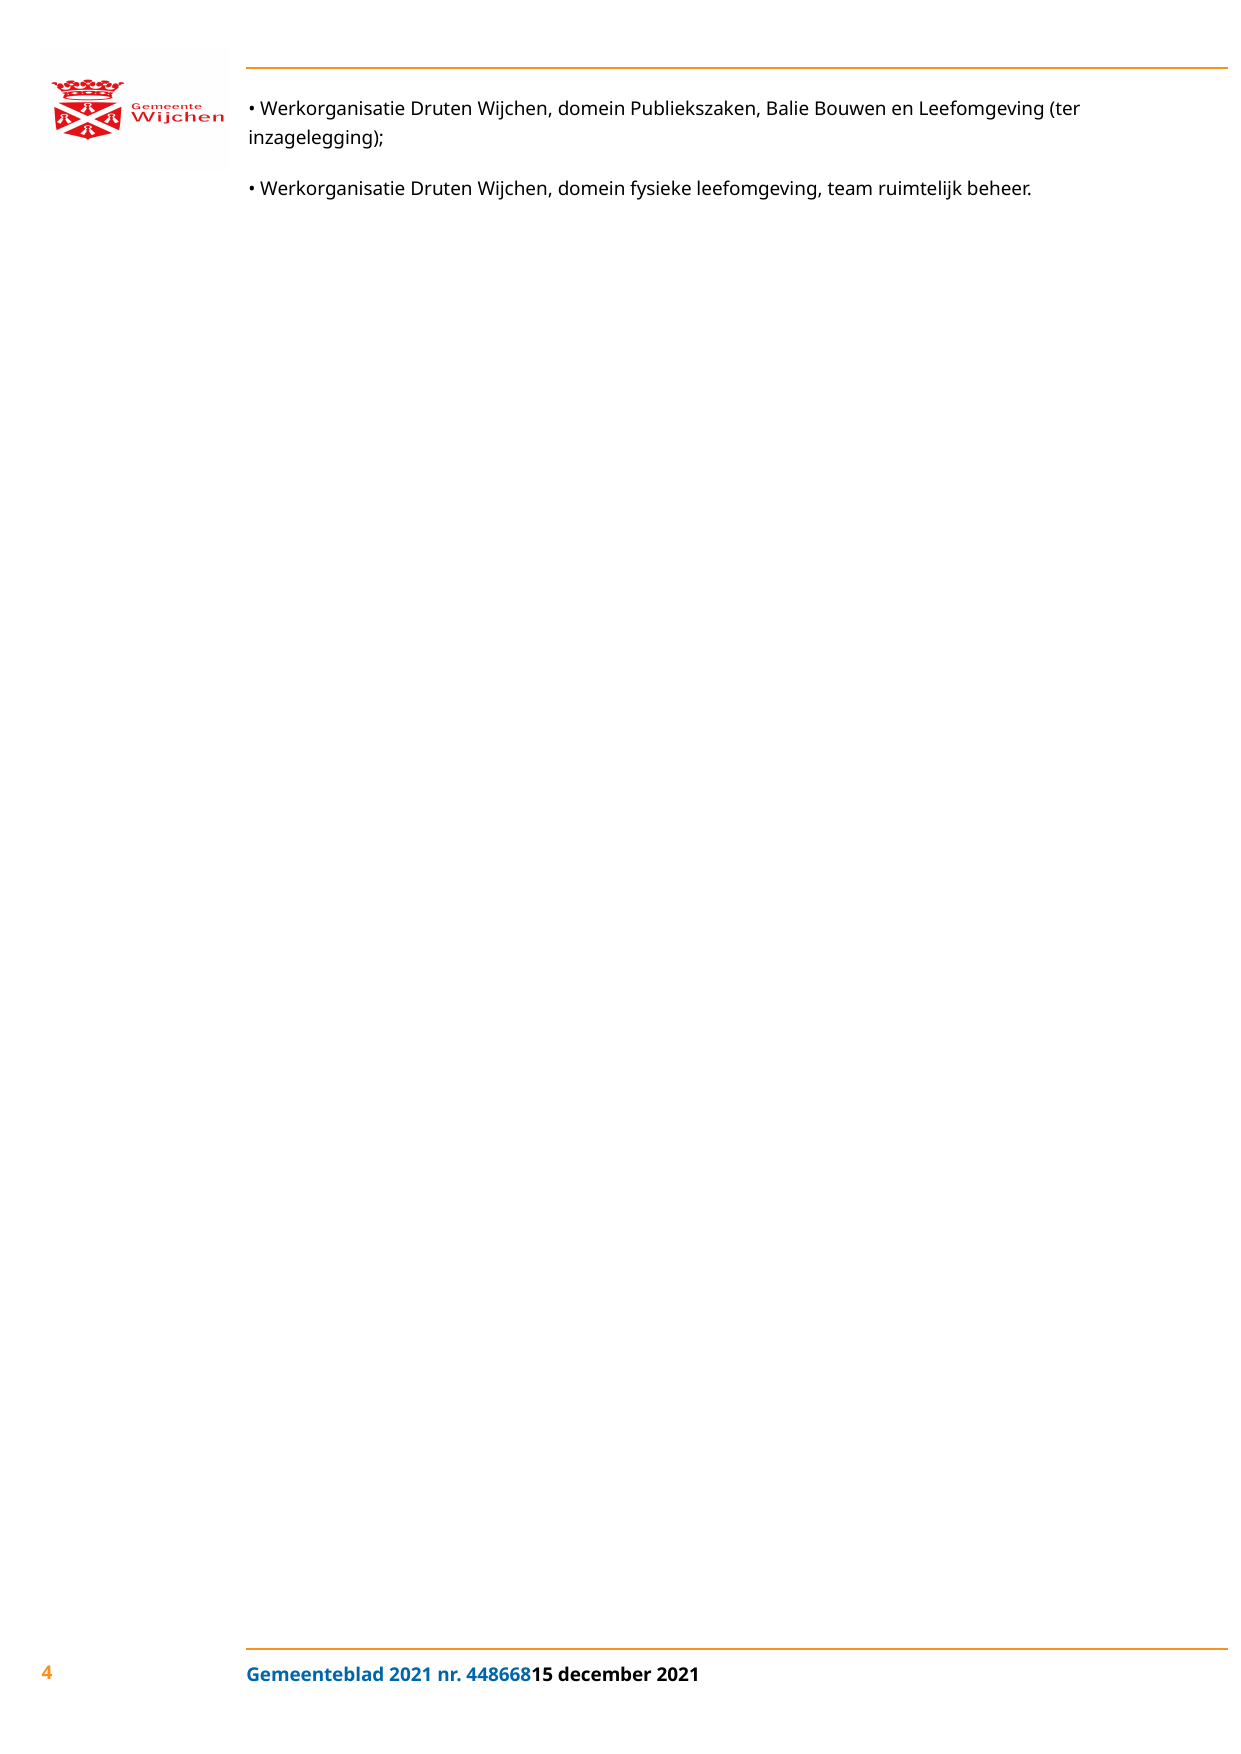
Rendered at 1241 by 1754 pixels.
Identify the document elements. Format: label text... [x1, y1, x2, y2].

text • Werkorganisatie Druten Wijchen, domein fysieke leefomgeving, team ruimtelijk beheer. [248, 175, 1152, 201]
text • Werkorganisatie Druten Wijchen, domein Publiekszaken, Balie Bouwen en Leefomgeving (ter inzagelegging); [248, 95, 1152, 150]
picture [41, 47, 231, 172]
